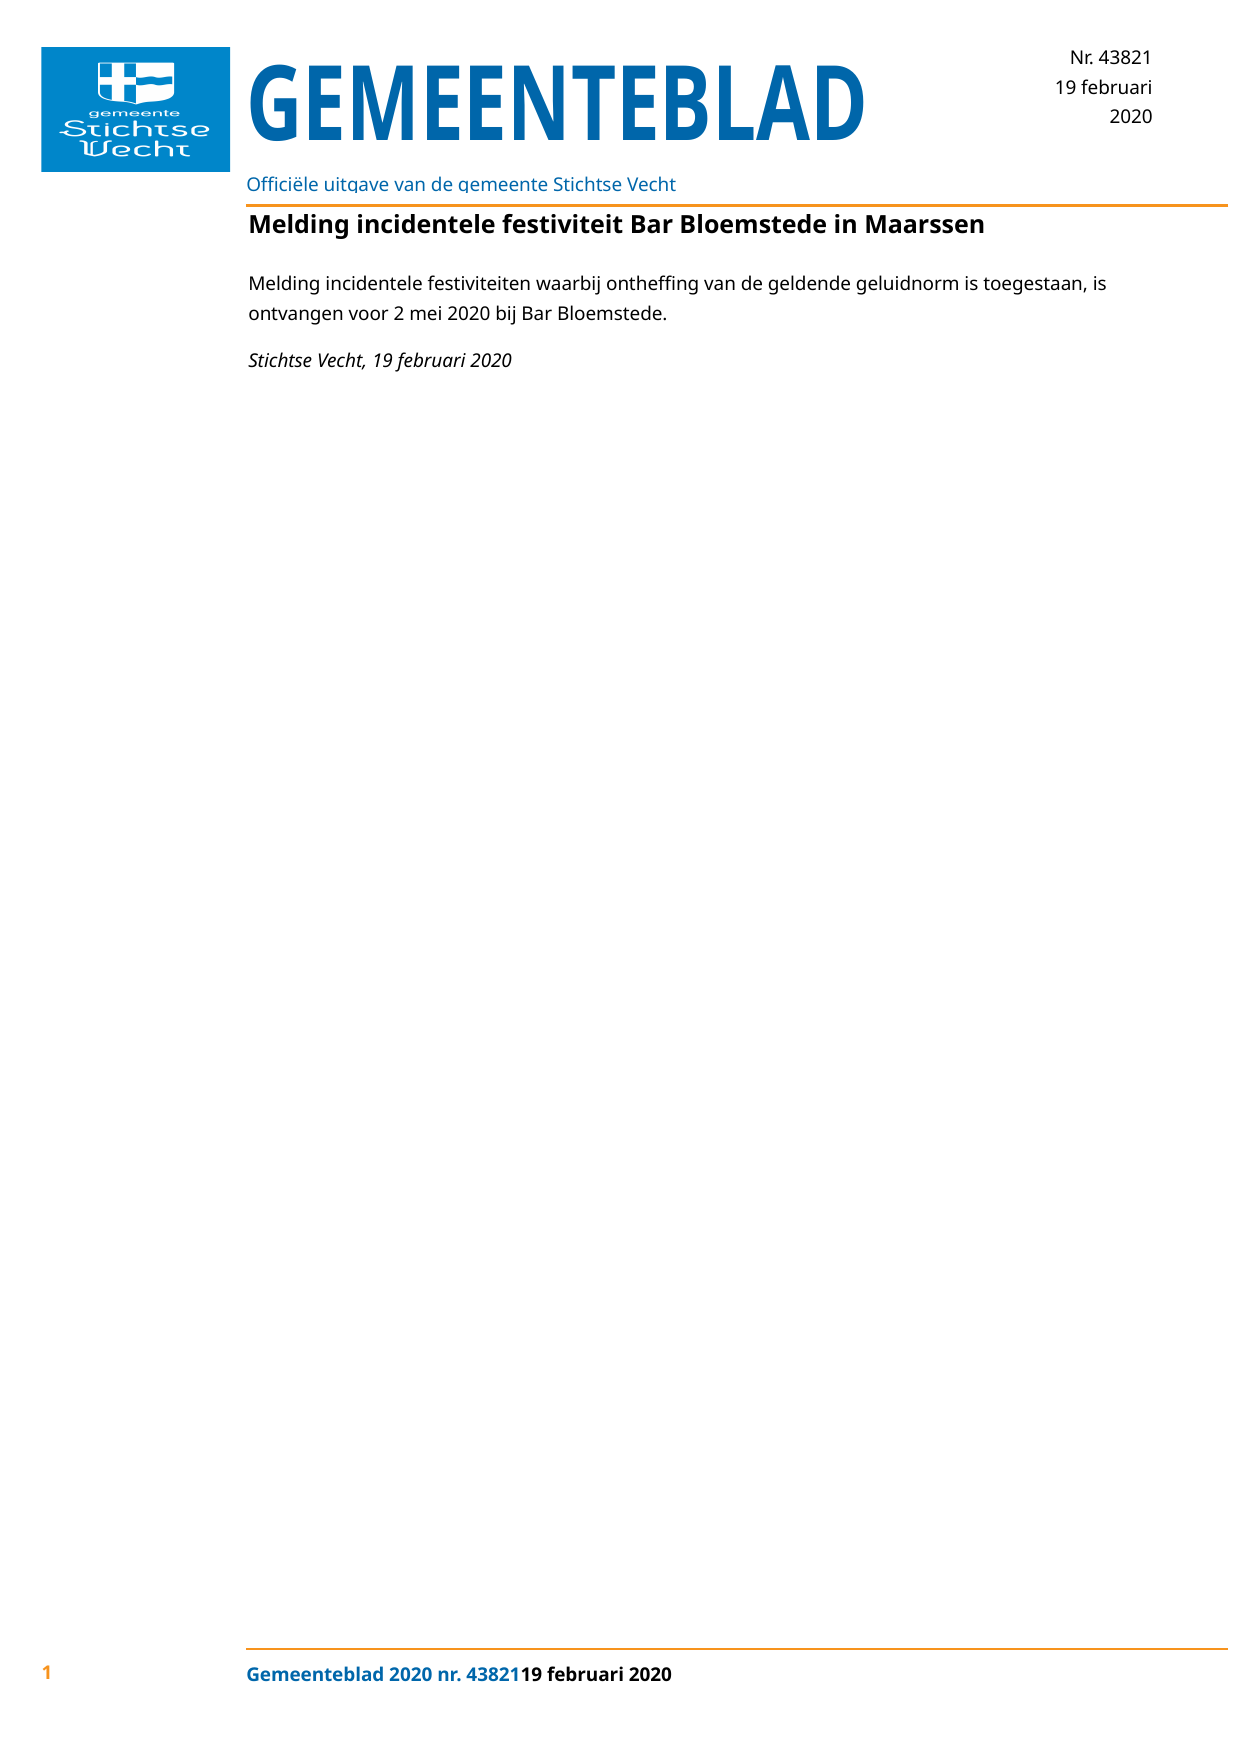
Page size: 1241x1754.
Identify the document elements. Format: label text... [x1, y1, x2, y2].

text Melding incidentele festiviteit Bar Bloemstede in Maarssen [248, 207, 1152, 241]
text Stichtse Vecht, 19 februari 2020 [248, 348, 1152, 373]
picture [137, 63, 174, 103]
text Melding incidentele festiviteiten waarbij ontheffing van de geldende geluidnorm is toegestaan, is ontvangen voor 2 mei 2020 bij Bar Bloemstede. [248, 270, 1152, 326]
picture [99, 63, 135, 101]
